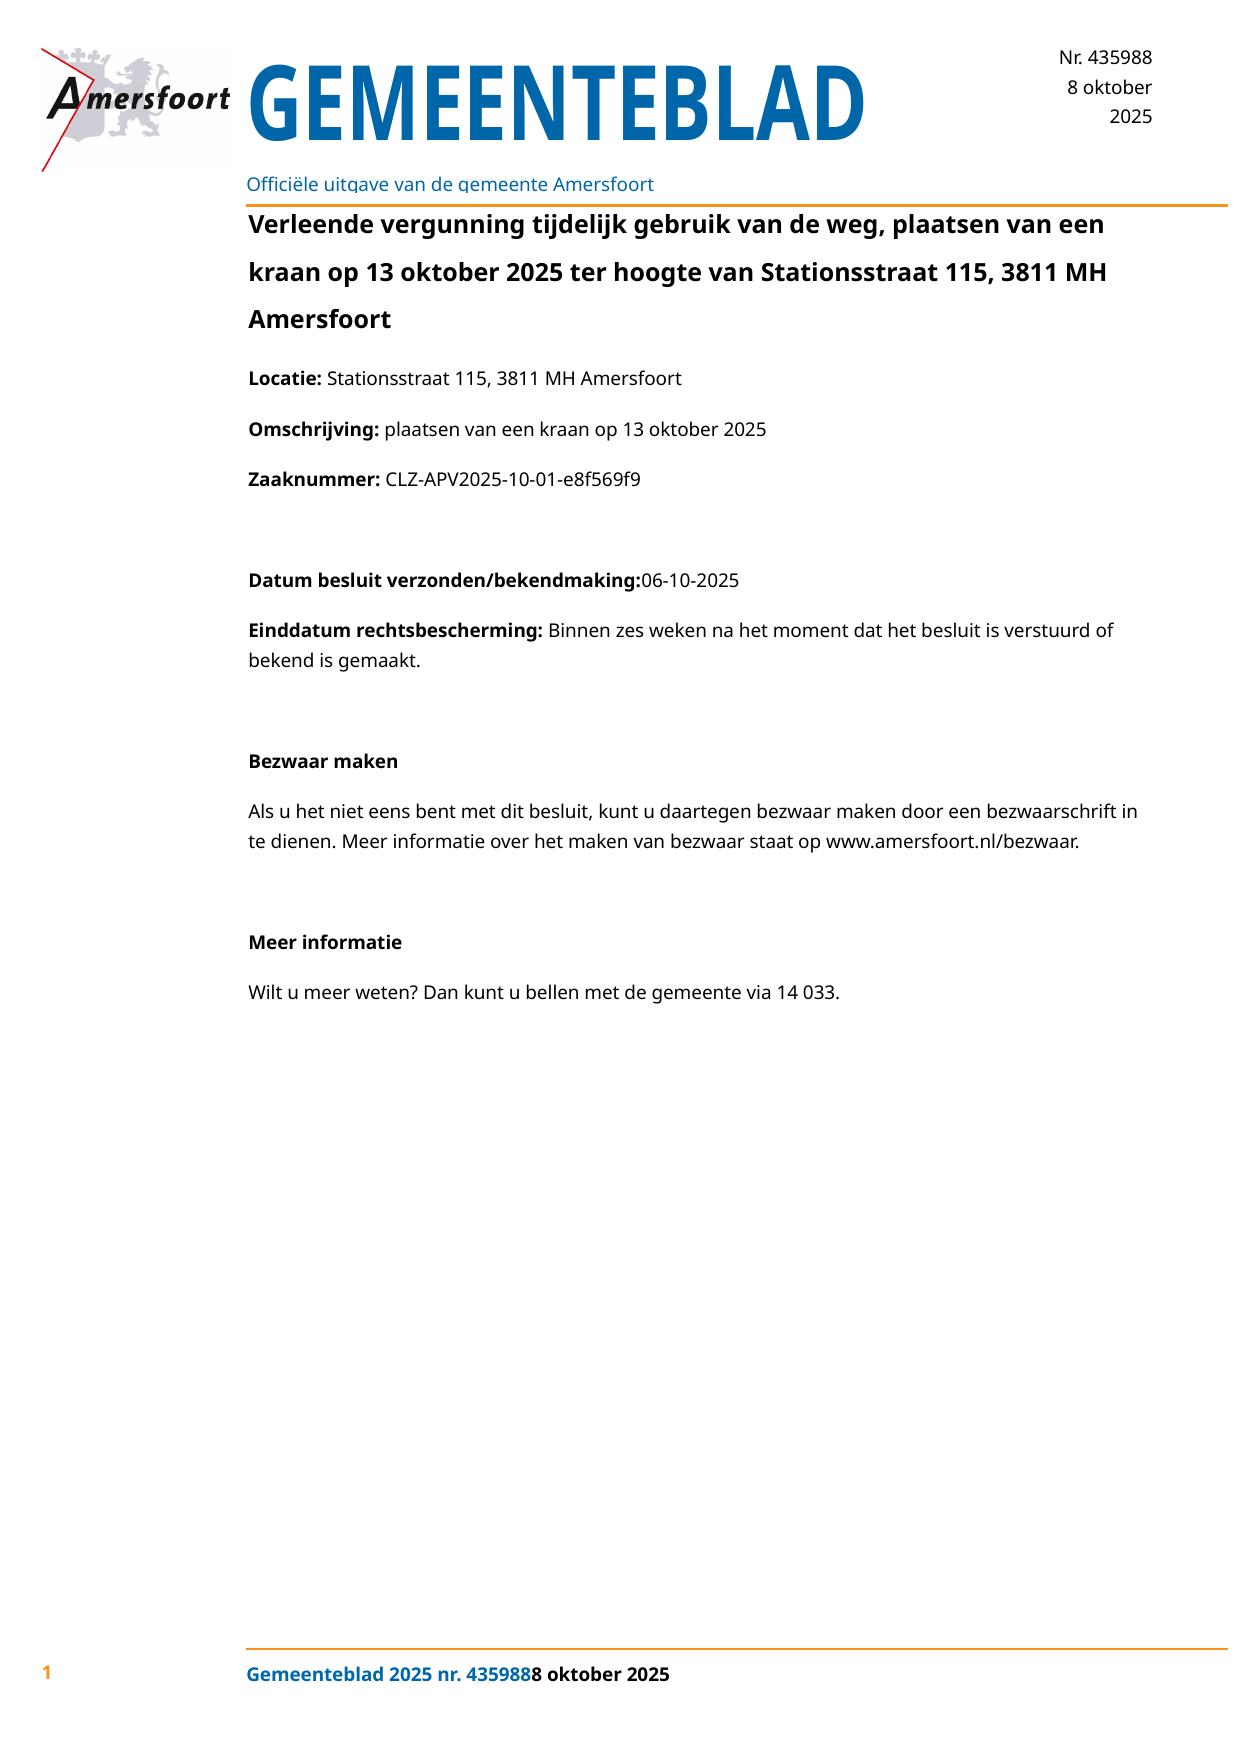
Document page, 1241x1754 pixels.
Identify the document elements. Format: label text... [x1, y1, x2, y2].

text Omschrijving: plaatsen van een kraan op 13 oktober 2025 [248, 416, 1152, 442]
text Meer informatie [248, 929, 1152, 954]
text Locatie: Stationsstraat 115, 3811 MH Amersfoort [248, 366, 1152, 391]
text Verleende vergunning tijdelijk gebruik van de weg, plaatsen van een kraan op 13 oktober 2025 ter hoogte van Stationsstraat 115, 3811 MH Amersfoort [248, 207, 1152, 336]
text Zaaknummer: CLZ-APV2025-10-01-e8f569f9 [248, 466, 1152, 492]
text Als u het niet eens bent met dit besluit, kunt u daartegen bezwaar maken door een bezwaarschrift in te dienen. Meer informatie over het maken van bezwaar staat op www.amersfoort.nl/bezwaar. [248, 798, 1152, 854]
text Einddatum rechtsbescherming: Binnen zes weken na het moment dat het besluit is verstuurd of bekend is gemaakt. [248, 618, 1152, 673]
text Datum besluit verzonden/bekendmaking:06-10-2025 [248, 567, 1152, 593]
text Wilt u meer weten? Dan kunt u bellen met de gemeente via 14 033. [248, 979, 1152, 1005]
text Bezwaar maken [248, 748, 1152, 774]
picture [41, 47, 231, 172]
